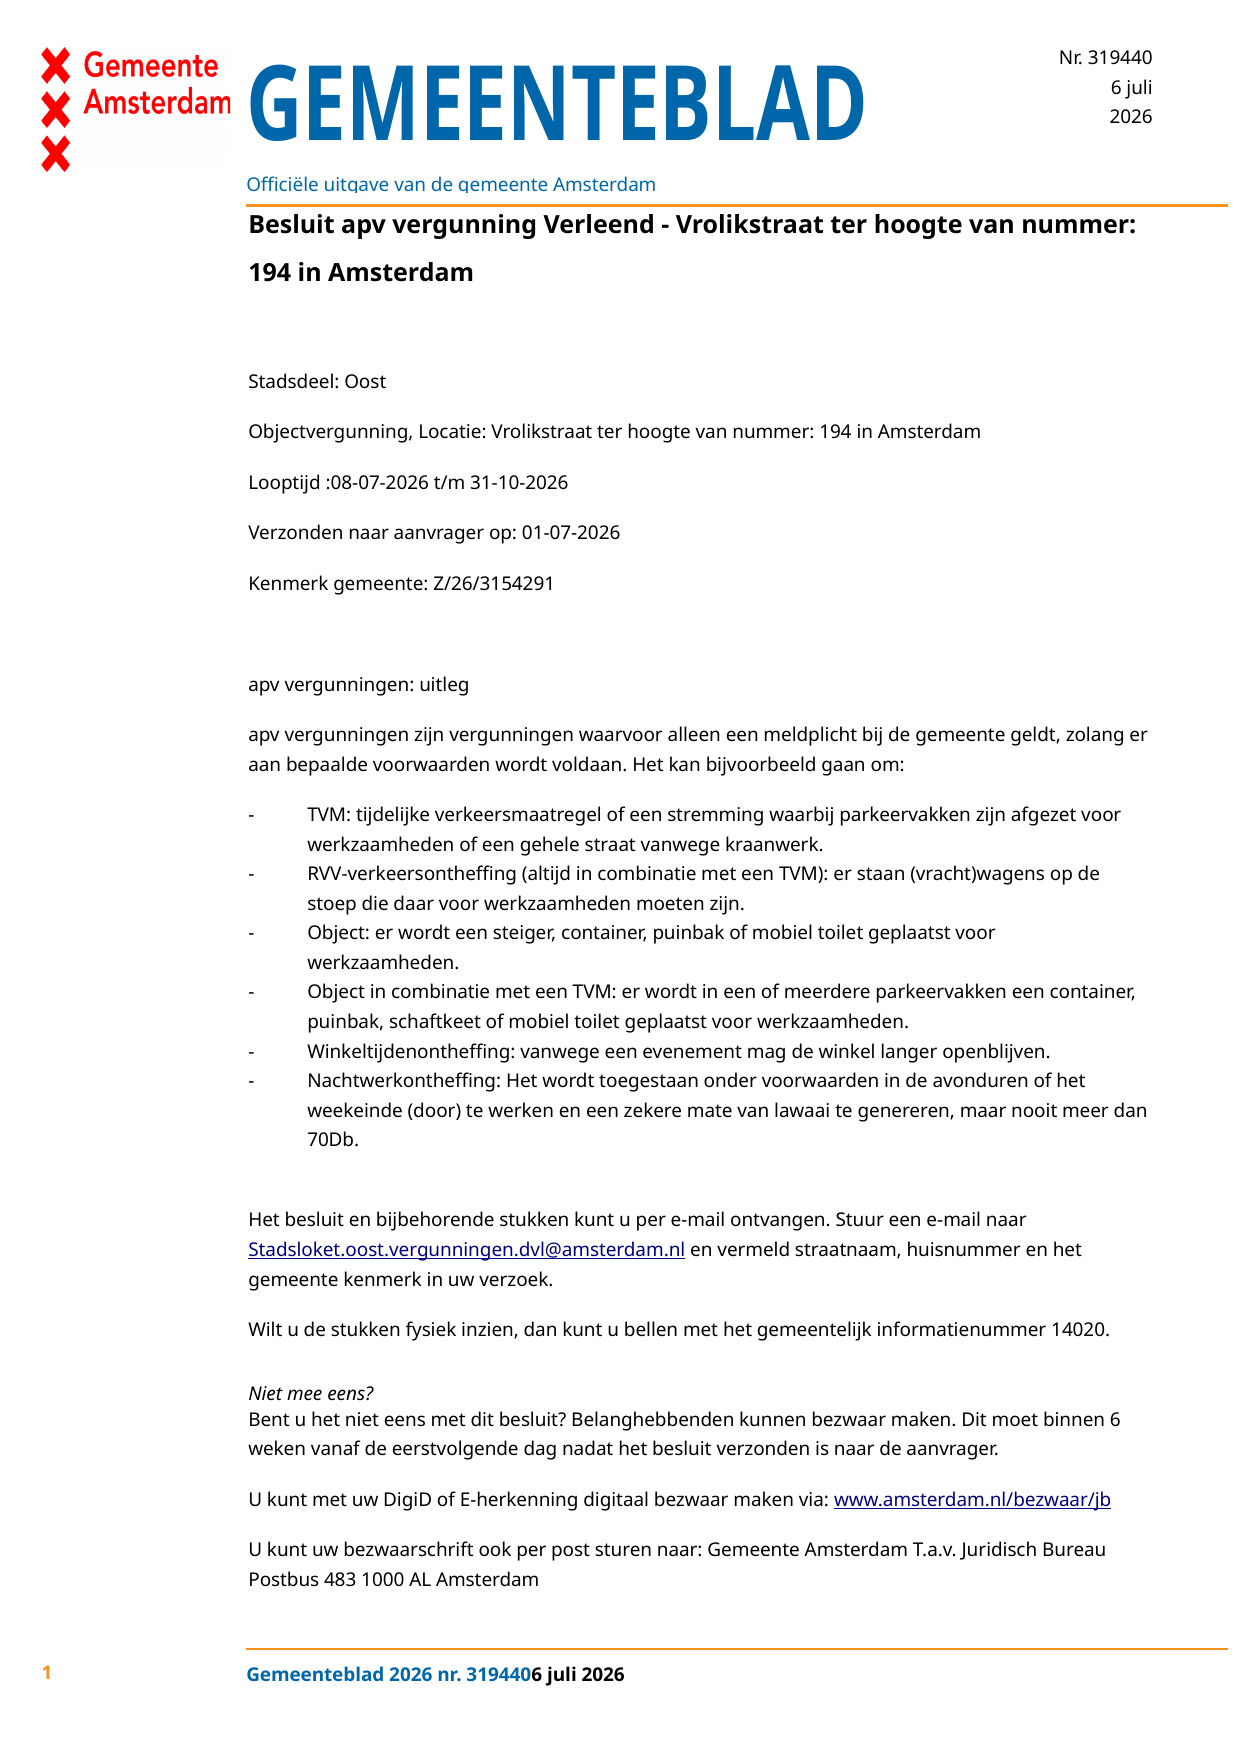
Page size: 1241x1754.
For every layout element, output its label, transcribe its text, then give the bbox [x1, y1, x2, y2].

text Besluit apv vergunning Verleend - Vrolikstraat ter hoogte van nummer: 194 in Amsterdam [248, 207, 1152, 288]
text U kunt met uw DigiD of E-herkenning digitaal bezwaar maken via: www.amsterdam.nl/bezwaar/jb [248, 1486, 1152, 1512]
text Bent u het niet eens met dit besluit? Belanghebbenden kunnen bezwaar maken. Dit moet binnen 6 weken vanaf de eerstvolgende dag nadat het besluit verzonden is naar de aanvrager. [248, 1406, 1152, 1461]
list RVV-verkeersontheffing (altijd in combinatie met een TVM): er staan (vracht)wagens op de stoep die daar voor werkzaamheden moeten zijn. [248, 860, 1152, 916]
text Niet mee eens? [248, 1380, 1152, 1406]
text Objectvergunning, Locatie: Vrolikstraat ter hoogte van nummer: 194 in Amsterdam [248, 419, 1152, 444]
text apv vergunningen zijn vergunningen waarvoor alleen een meldplicht bij de gemeente geldt, zolang er aan bepaalde voorwaarden wordt voldaan. Het kan bijvoorbeeld gaan om: [248, 721, 1152, 777]
list Winkeltijdenontheffing: vanwege een evenement mag de winkel langer openblijven. [248, 1038, 1152, 1064]
text U kunt uw bezwaarschrift ook per post sturen naar: Gemeente Amsterdam T.a.v. Juridisch Bureau Postbus 483 1000 AL Amsterdam [248, 1536, 1152, 1592]
list Nachtwerkontheffing: Het wordt toegestaan onder voorwaarden in de avonduren of het weekeinde (door) te werken en een zekere mate van lawaai te genereren, maar nooit meer dan 70Db. [248, 1067, 1152, 1152]
text apv vergunningen: uitleg [248, 671, 1152, 697]
text Looptijd :08-07-2026 t/m 31-10-2026 [248, 469, 1152, 495]
text Verzonden naar aanvrager op: 01-07-2026 [248, 519, 1152, 545]
text Kenmerk gemeente: Z/26/3154291 [248, 570, 1152, 596]
list Object: er wordt een steiger, container, puinbak of mobiel toilet geplaatst voor werkzaamheden. [248, 919, 1152, 975]
list TVM: tijdelijke verkeersmaatregel of een stremming waarbij parkeervakken zijn afgezet voor werkzaamheden of een gehele straat vanwege kraanwerk. [248, 801, 1152, 857]
text Stadsdeel: Oost [248, 368, 1152, 394]
text Wilt u de stukken fysiek inzien, dan kunt u bellen met het gemeentelijk informatienummer 14020. [248, 1316, 1152, 1342]
list Object in combinatie met een TVM: er wordt in een of meerdere parkeervakken een container, puinbak, schaftkeet of mobiel toilet geplaatst voor werkzaamheden. [248, 979, 1152, 1034]
text Het besluit en bijbehorende stukken kunt u per e-mail ontvangen. Stuur een e-mail naar Stadsloket.oost.vergunningen.dvl@amsterdam.nl en vermeld straatnaam, huisnummer en het gemeente kenmerk in uw verzoek. [248, 1207, 1152, 1292]
picture [41, 47, 231, 172]
